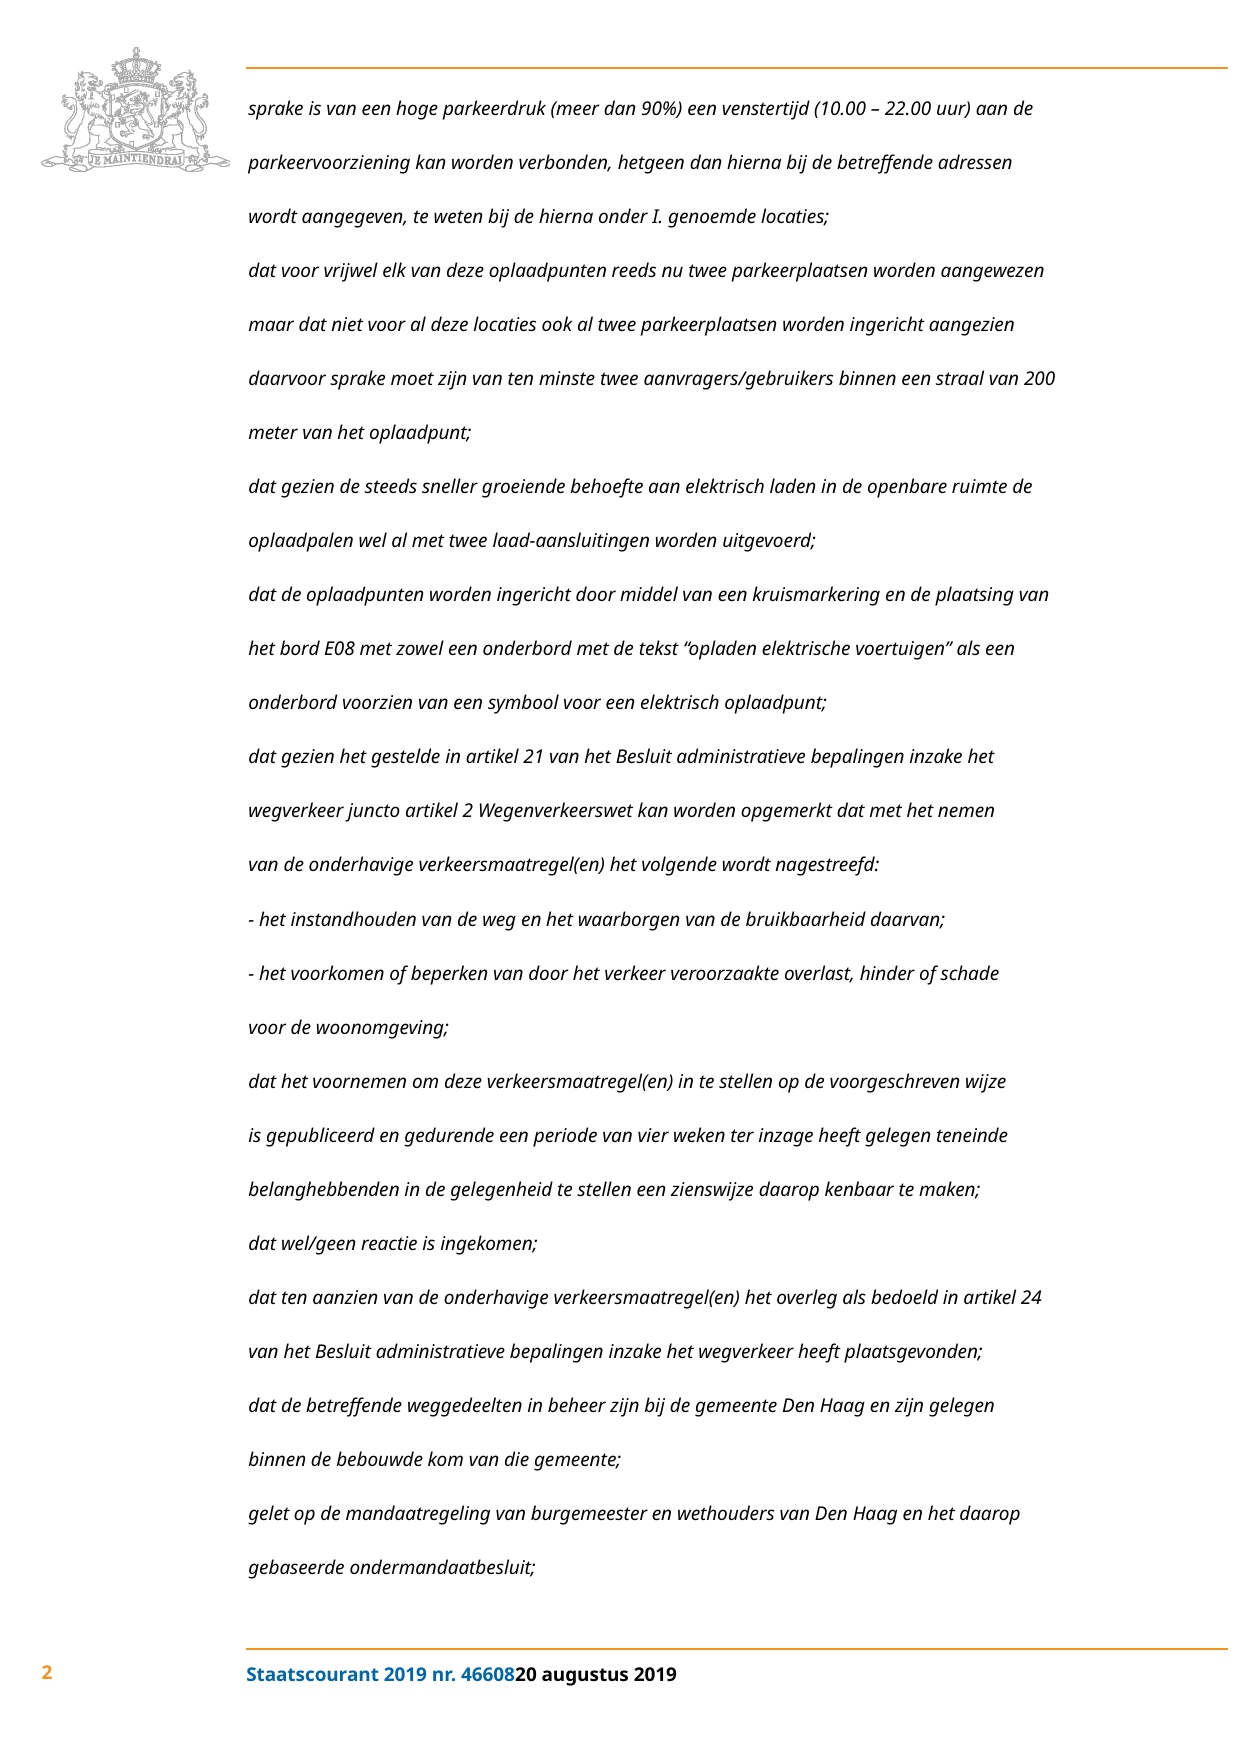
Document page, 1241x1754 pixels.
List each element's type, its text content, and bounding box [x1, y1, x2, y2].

text gelet op de mandaatregeling van burgemeester en wethouders van Den Haag en het daarop [248, 1500, 1152, 1526]
text gebaseerde ondermandaatbesluit; [248, 1554, 1152, 1580]
text sprake is van een hoge parkeerdruk (meer dan 90%) een venstertijd (10.00 – 22.00 uur) aan de [248, 95, 1152, 121]
text maar dat niet voor al deze locaties ook al twee parkeerplaatsen worden ingericht aangezien [248, 311, 1152, 337]
text dat de betreffende weggedeelten in beheer zijn bij de gemeente Den Haag en zijn gelegen [248, 1392, 1152, 1418]
text van de onderhavige verkeersmaatregel(en) het volgende wordt nagestreefd: [248, 852, 1152, 877]
text wordt aangegeven, te weten bij de hierna onder I. genoemde locaties; [248, 203, 1152, 229]
text wegverkeer juncto artikel 2 Wegenverkeerswet kan worden opgemerkt dat met het nemen [248, 798, 1152, 823]
text voor de woonomgeving; [248, 1014, 1152, 1039]
text dat ten aanzien van de onderhavige verkeersmaatregel(en) het overleg als bedoeld in artikel 24 [248, 1284, 1152, 1310]
text daarvoor sprake moet zijn van ten minste twee aanvragers/gebruikers binnen een straal van 200 [248, 365, 1152, 391]
text is gepubliceerd en gedurende een periode van vier weken ter inzage heeft gelegen teneinde [248, 1122, 1152, 1148]
text dat gezien het gestelde in artikel 21 van het Besluit administratieve bepalingen inzake het [248, 743, 1152, 769]
text dat het voornemen om deze verkeersmaatregel(en) in te stellen op de voorgeschreven wijze [248, 1068, 1152, 1094]
text dat voor vrijwel elk van deze oplaadpunten reeds nu twee parkeerplaatsen worden aangewezen [248, 257, 1152, 283]
text oplaadpalen wel al met twee laad-aansluitingen worden uitgevoerd; [248, 527, 1152, 553]
text onderbord voorzien van een symbool voor een elektrisch oplaadpunt; [248, 689, 1152, 715]
picture [41, 47, 231, 172]
text - het instandhouden van de weg en het waarborgen van de bruikbaarheid daarvan; [248, 906, 1152, 931]
text - het voorkomen of beperken van door het verkeer veroorzaakte overlast, hinder of schade [248, 960, 1152, 986]
text meter van het oplaadpunt; [248, 419, 1152, 445]
text van het Besluit administratieve bepalingen inzake het wegverkeer heeft plaatsgevonden; [248, 1338, 1152, 1364]
text dat wel/geen reactie is ingekomen; [248, 1230, 1152, 1256]
text dat gezien de steeds sneller groeiende behoefte aan elektrisch laden in de openbare ruimte de [248, 473, 1152, 499]
text dat de oplaadpunten worden ingericht door middel van een kruismarkering en de plaatsing van [248, 581, 1152, 607]
text binnen de bebouwde kom van die gemeente; [248, 1446, 1152, 1472]
text belanghebbenden in de gelegenheid te stellen een zienswijze daarop kenbaar te maken; [248, 1176, 1152, 1202]
text parkeervoorziening kan worden verbonden, hetgeen dan hierna bij de betreffende adressen [248, 149, 1152, 174]
text het bord E08 met zowel een onderbord met de tekst “opladen elektrische voertuigen” als een [248, 635, 1152, 661]
